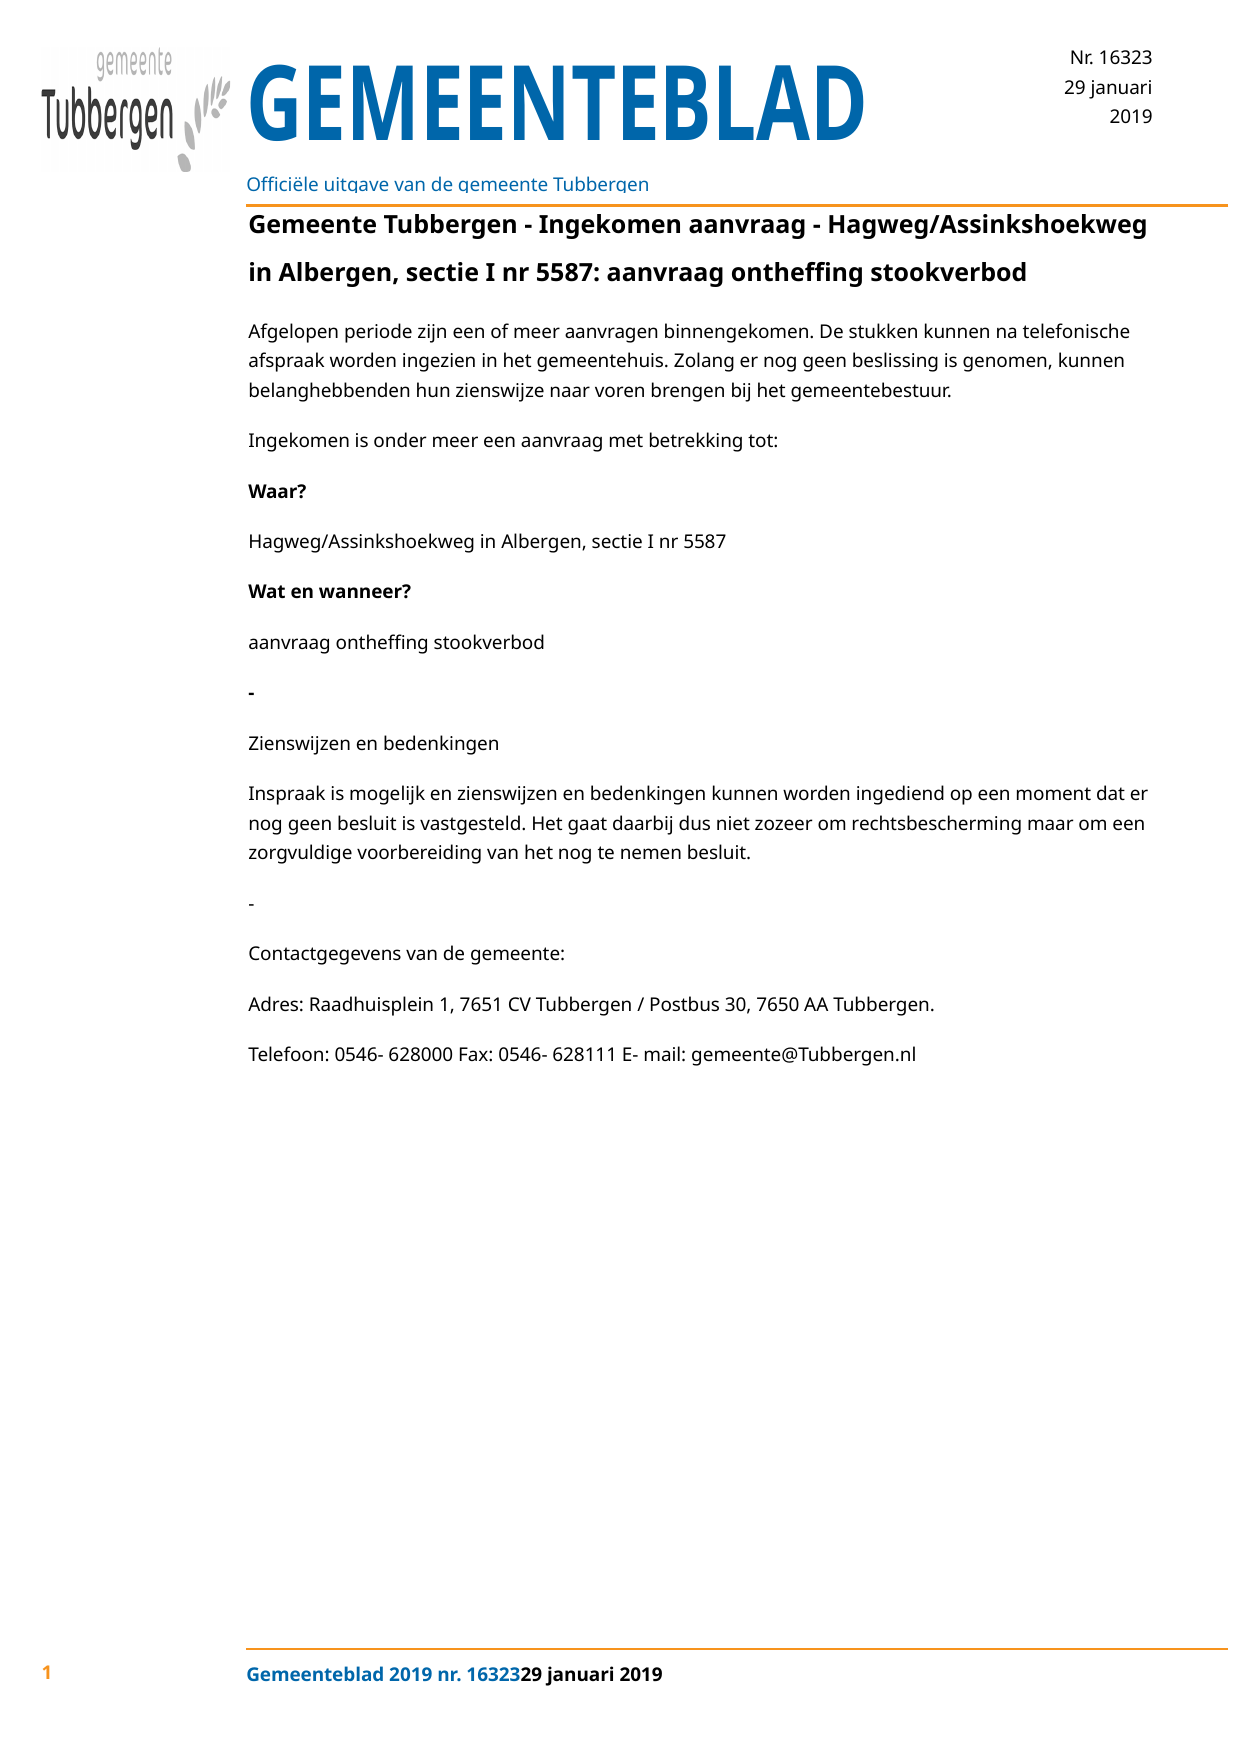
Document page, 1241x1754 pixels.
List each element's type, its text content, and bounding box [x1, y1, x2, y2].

text Inspraak is mogelijk en zienswijzen en bedenkingen kunnen worden ingediend op een moment dat er nog geen besluit is vastgesteld. Het gaat daarbij dus niet zozeer om rechtsbescherming maar om een zorgvuldige voorbereiding van het nog te nemen besluit. [248, 780, 1152, 865]
text Contactgegevens van de gemeente: [248, 940, 1152, 966]
text Zienswijzen en bedenkingen [248, 730, 1152, 756]
text - [248, 890, 1152, 916]
text Gemeente Tubbergen - Ingekomen aanvraag - Hagweg/Assinkshoekweg in Albergen, sectie I nr 5587: aanvraag ontheffing stookverbod [248, 207, 1152, 288]
text Telefoon: 0546- 628000 Fax: 0546- 628111 E- mail: gemeente@Tubbergen.nl [248, 1041, 1152, 1067]
picture [41, 47, 231, 172]
text Waar? [248, 478, 1152, 504]
text Wat en wanneer? [248, 579, 1152, 604]
text Adres: Raadhuisplein 1, 7651 CV Tubbergen / Postbus 30, 7650 AA Tubbergen. [248, 991, 1152, 1017]
text Hagweg/Assinkshoekweg in Albergen, sectie I nr 5587 [248, 528, 1152, 554]
text Ingekomen is onder meer een aanvraag met betrekking tot: [248, 427, 1152, 453]
text - [248, 679, 1152, 705]
text aanvraag ontheffing stookverbod [248, 629, 1152, 655]
text Afgelopen periode zijn een of meer aanvragen binnengekomen. De stukken kunnen na telefonische afspraak worden ingezien in het gemeentehuis. Zolang er nog geen beslissing is genomen, kunnen belanghebbenden hun zienswijze naar voren brengen bij het gemeentebestuur. [248, 318, 1152, 403]
